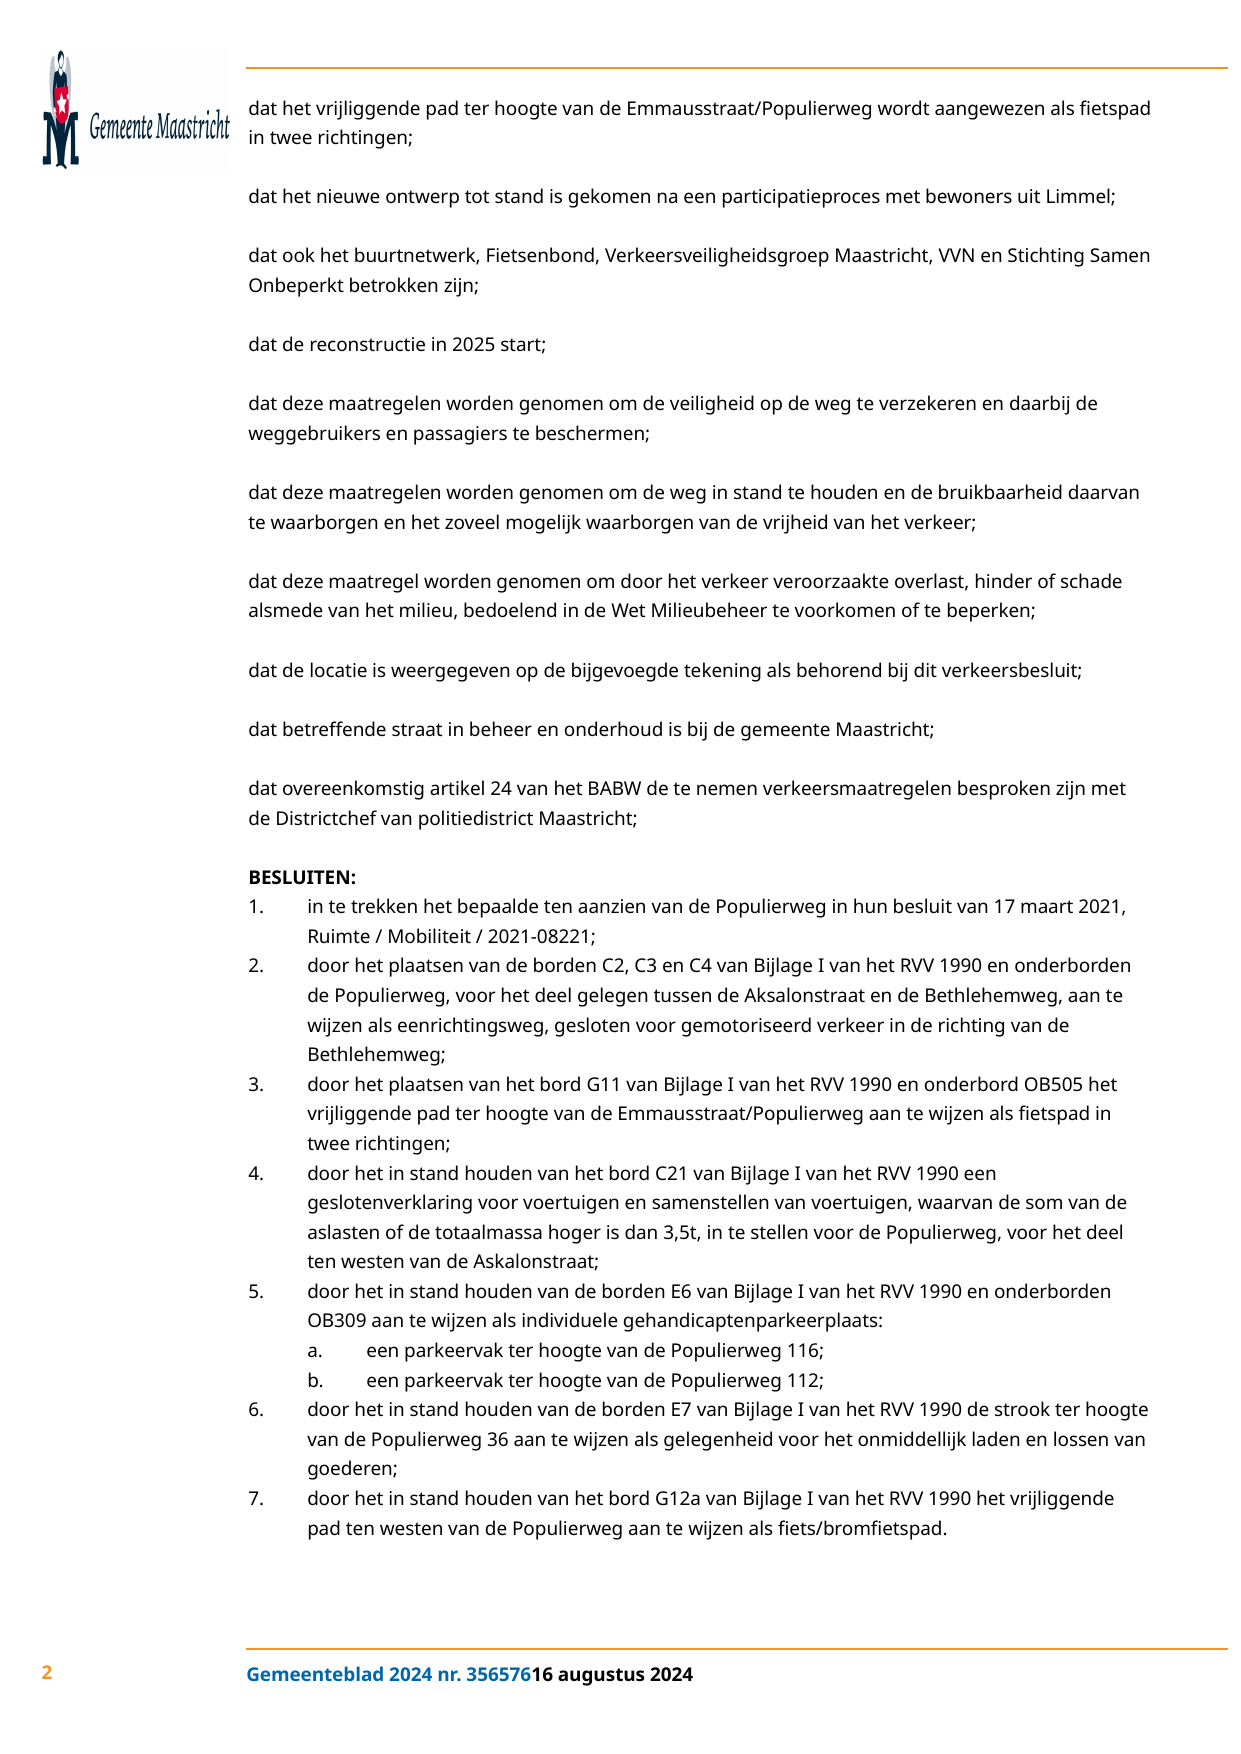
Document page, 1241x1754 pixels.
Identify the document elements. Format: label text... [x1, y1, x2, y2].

text dat ook het buurtnetwerk, Fietsenbond, Verkeersveiligheidsgroep Maastricht, VVN en Stichting Samen Onbeperkt betrokken zijn; [248, 243, 1152, 298]
text dat de locatie is weergegeven op de bijgevoegde tekening als behorend bij dit verkeersbesluit; [248, 657, 1152, 683]
text dat betreffende straat in beheer en onderhoud is bij de gemeente Maastricht; [248, 716, 1152, 742]
list een parkeervak ter hoogte van de Populierweg 116; [307, 1337, 1152, 1363]
list door het in stand houden van het bord G12a van Bijlage I van het RVV 1990 het vrijliggende pad ten westen van de Populierweg aan te wijzen als fiets/bromfietspad. [248, 1485, 1152, 1541]
text dat deze maatregelen worden genomen om de weg in stand te houden en de bruikbaarheid daarvan te waarborgen en het zoveel mogelijk waarborgen van de vrijheid van het verkeer; [248, 479, 1152, 535]
list door het in stand houden van de borden E6 van Bijlage I van het RVV 1990 en onderborden OB309 aan te wijzen als individuele gehandicaptenparkeerplaats: [248, 1278, 1152, 1333]
list door het in stand houden van de borden E7 van Bijlage I van het RVV 1990 de strook ter hoogte van de Populierweg 36 aan te wijzen als gelegenheid voor het onmiddellijk laden en lossen van goederen; [248, 1396, 1152, 1481]
text dat de reconstructie in 2025 start; [248, 331, 1152, 357]
text dat deze maatregel worden genomen om door het verkeer veroorzaakte overlast, hinder of schade alsmede van het milieu, bedoelend in de Wet Milieubeheer te voorkomen of te beperken; [248, 568, 1152, 623]
list een parkeervak ter hoogte van de Populierweg 112; [307, 1367, 1152, 1393]
picture [41, 47, 231, 172]
text dat overeenkomstig artikel 24 van het BABW de te nemen verkeersmaatregelen besproken zijn met de Districtchef van politiedistrict Maastricht; [248, 775, 1152, 831]
text dat het vrijliggende pad ter hoogte van de Emmausstraat/Populierweg wordt aangewezen als fietspad in twee richtingen; [248, 95, 1152, 150]
text dat deze maatregelen worden genomen om de veiligheid op de weg te verzekeren en daarbij de weggebruikers en passagiers te beschermen; [248, 391, 1152, 446]
list in te trekken het bepaalde ten aanzien van de Populierweg in hun besluit van 17 maart 2021, Ruimte / Mobiliteit / 2021-08221; [248, 893, 1152, 949]
list door het plaatsen van het bord G11 van Bijlage I van het RVV 1990 en onderbord OB505 het vrijliggende pad ter hoogte van de Emmausstraat/Populierweg aan te wijzen als fietspad in twee richtingen; [248, 1071, 1152, 1156]
list door het plaatsen van de borden C2, C3 en C4 van Bijlage I van het RVV 1990 en onderborden de Populierweg, voor het deel gelegen tussen de Aksalonstraat en de Bethlehemweg, aan te wijzen als eenrichtingsweg, gesloten voor gemotoriseerd verkeer in de richting van de Bethlehemweg; [248, 953, 1152, 1067]
text BESLUITEN: [248, 864, 1152, 890]
text dat het nieuwe ontwerp tot stand is gekomen na een participatieproces met bewoners uit Limmel; [248, 183, 1152, 209]
list door het in stand houden van het bord C21 van Bijlage I van het RVV 1990 een geslotenverklaring voor voertuigen en samenstellen van voertuigen, waarvan de som van de aslasten of de totaalmassa hoger is dan 3,5t, in te stellen voor de Populierweg, voor het deel ten westen van de Askalonstraat; [248, 1160, 1152, 1274]
